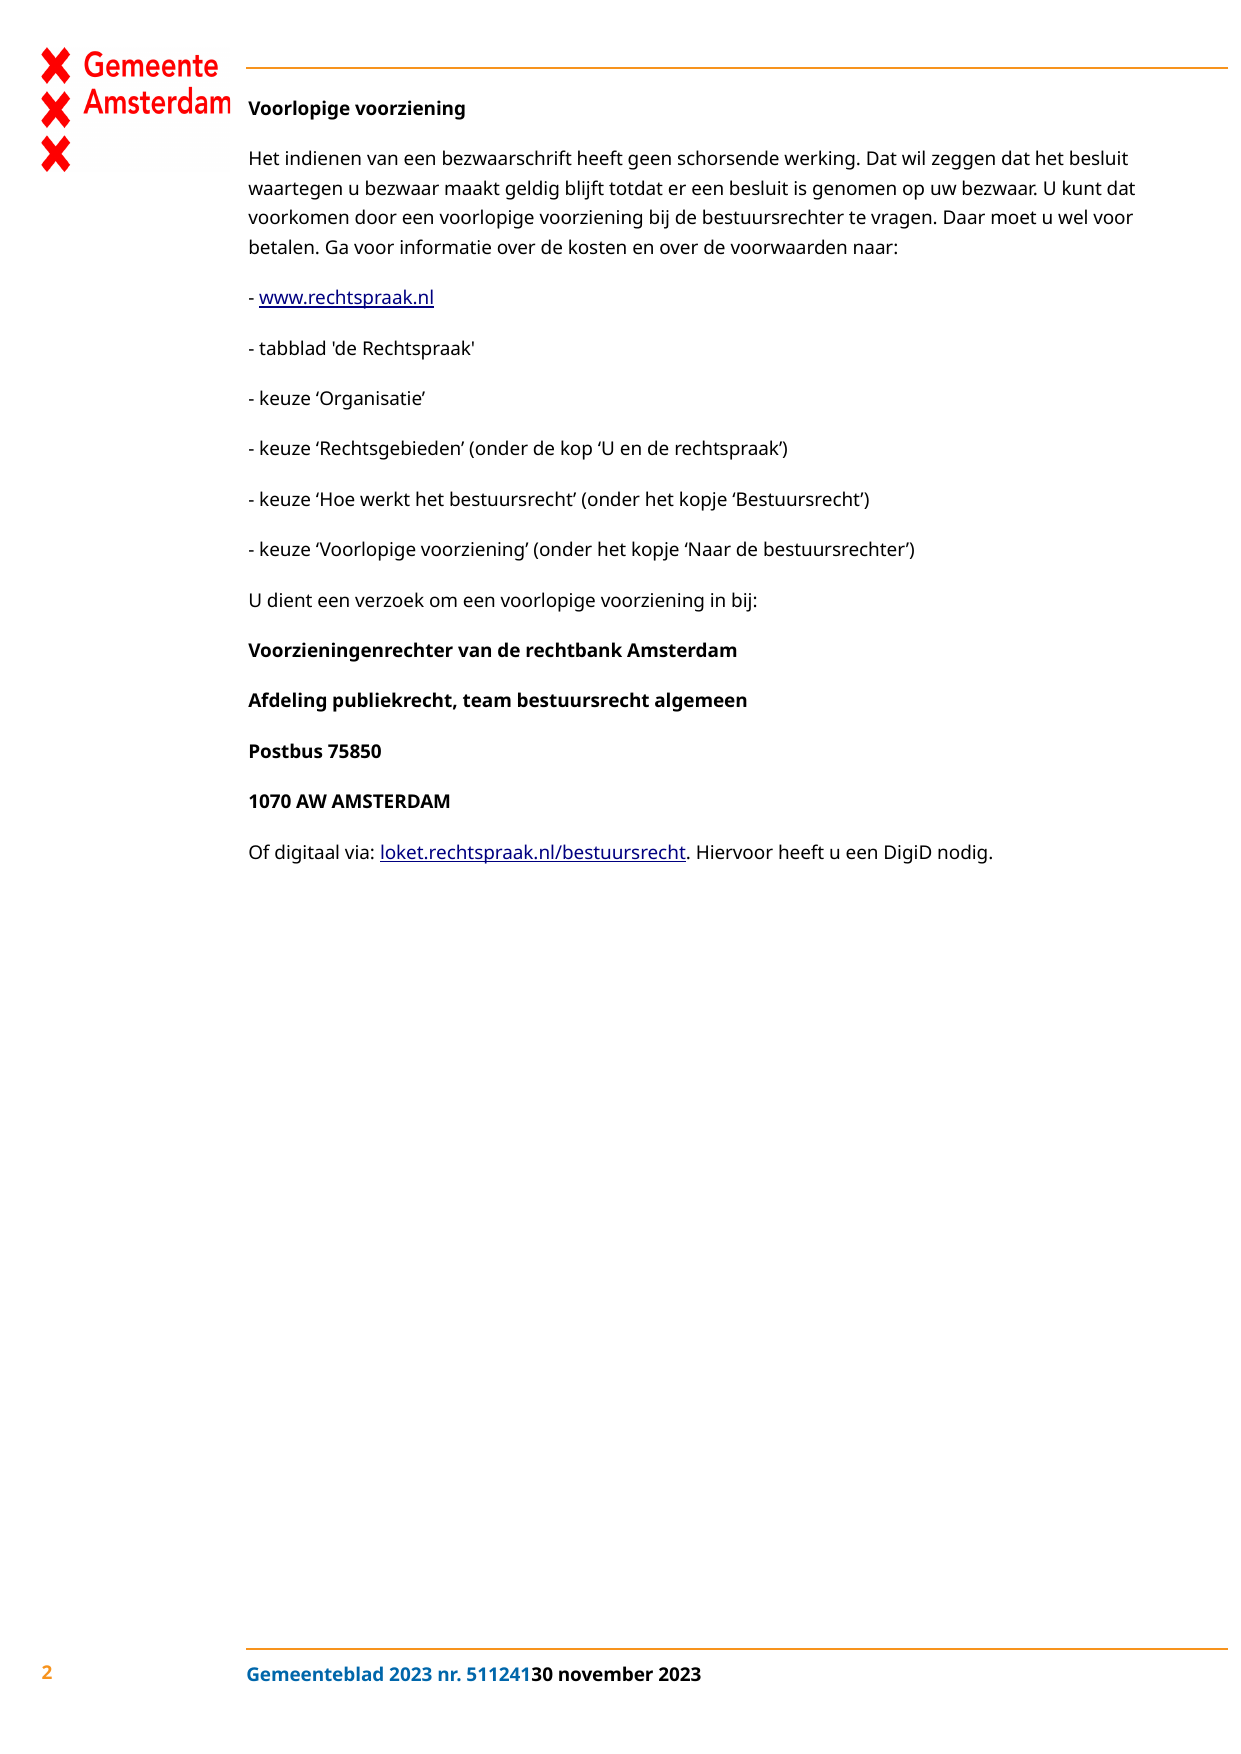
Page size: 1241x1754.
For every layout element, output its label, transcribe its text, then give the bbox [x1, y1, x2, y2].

text - tabblad 'de Rechtspraak' [248, 335, 1152, 361]
text - keuze ‘Organisatie’ [248, 385, 1152, 411]
text - keuze ‘Hoe werkt het bestuursrecht’ (onder het kopje ‘Bestuursrecht’) [248, 486, 1152, 512]
text 1070 AW AMSTERDAM [248, 788, 1152, 814]
text Voorlopige voorziening [248, 95, 1152, 121]
text - www.rechtspraak.nl [248, 284, 1152, 310]
text U dient een verzoek om een voorlopige voorziening in bij: [248, 587, 1152, 613]
text Het indienen van een bezwaarschrift heeft geen schorsende werking. Dat wil zeggen dat het besluit waartegen u bezwaar maakt geldig blijft totdat er een besluit is genomen op uw bezwaar. U kunt dat voorkomen door een voorlopige voorziening bij de bestuursrechter te vragen. Daar moet u wel voor betalen. Ga voor informatie over de kosten en over de voorwaarden naar: [248, 145, 1152, 260]
text - keuze ‘Rechtsgebieden’ (onder de kop ‘U en de rechtspraak’) [248, 436, 1152, 461]
text Of digitaal via: loket.rechtspraak.nl/bestuursrecht. Hiervoor heeft u een DigiD nodig. [248, 839, 1152, 865]
text Afdeling publiekrecht, team bestuursrecht algemeen [248, 688, 1152, 713]
text - keuze ‘Voorlopige voorziening’ (onder het kopje ‘Naar de bestuursrechter’) [248, 536, 1152, 562]
text Postbus 75850 [248, 738, 1152, 764]
picture [41, 47, 231, 172]
text Voorzieningenrechter van de rechtbank Amsterdam [248, 637, 1152, 663]
